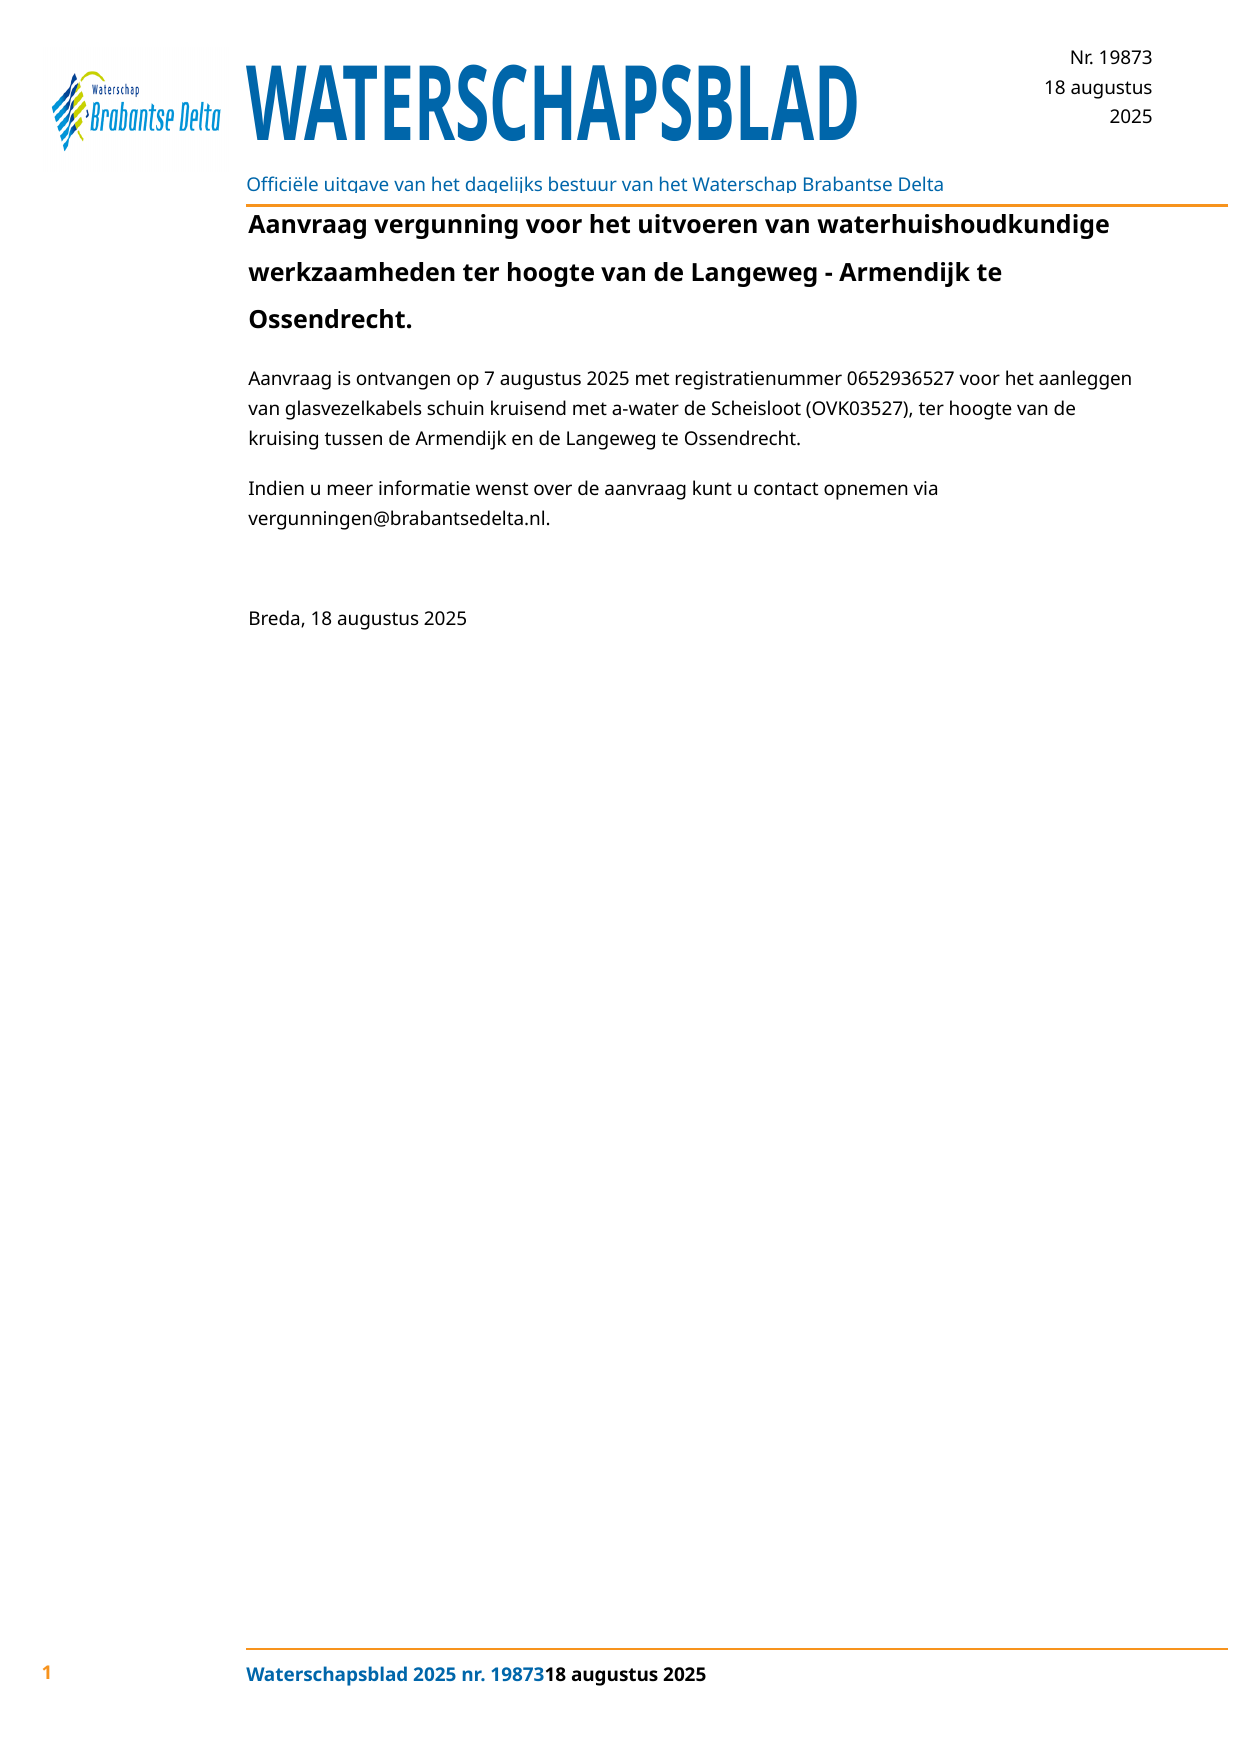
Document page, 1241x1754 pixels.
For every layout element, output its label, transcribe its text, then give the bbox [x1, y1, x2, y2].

text Aanvraag is ontvangen op 7 augustus 2025 met registratienummer 0652936527 voor het aanleggen van glasvezelkabels schuin kruisend met a-water de Scheisloot (OVK03527), ter hoogte van de kruising tussen de Armendijk en de Langeweg te Ossendrecht. [248, 366, 1152, 450]
picture [41, 47, 231, 172]
text Breda, 18 augustus 2025 [248, 606, 1152, 631]
text Aanvraag vergunning voor het uitvoeren van waterhuishoudkundige werkzaamheden ter hoogte van de Langeweg - Armendijk te Ossendrecht. [248, 207, 1152, 336]
text Indien u meer informatie wenst over de aanvraag kunt u contact opnemen via vergunningen@brabantsedelta.nl. [248, 475, 1152, 530]
